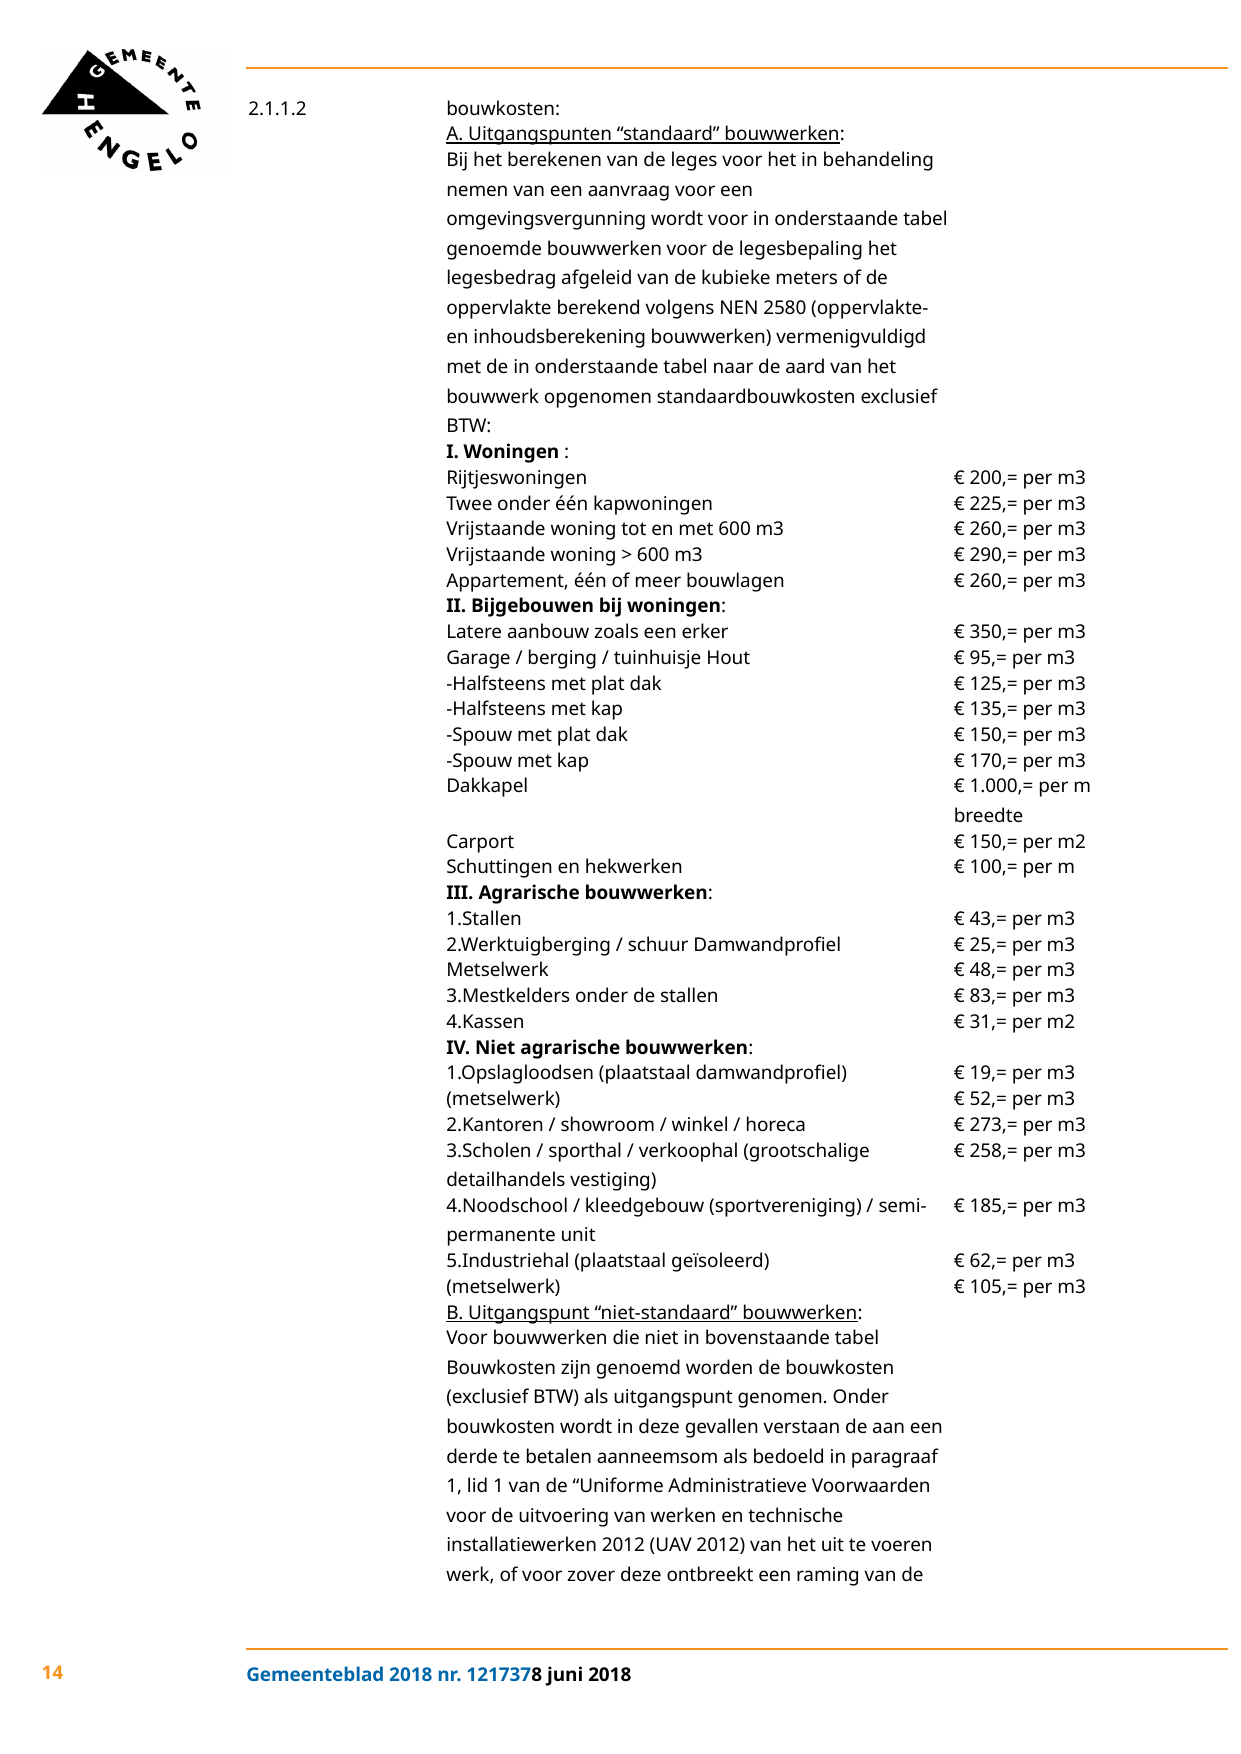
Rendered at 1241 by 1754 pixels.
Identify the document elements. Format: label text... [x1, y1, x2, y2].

table_cell [248, 721, 446, 747]
table_cell € 150,= per m2 [954, 828, 1152, 854]
table_cell Carport [446, 828, 954, 854]
table_cell [248, 1273, 446, 1299]
table_cell € 25,= per m3 [954, 931, 1152, 957]
table_cell [248, 1137, 446, 1192]
table_cell II. Bijgebouwen bij woningen: [446, 593, 954, 618]
table_cell [248, 747, 446, 773]
table_cell [248, 931, 446, 957]
table_cell III. Agrarische bouwwerken: [446, 880, 954, 905]
table_cell Voor bouwwerken die niet in bovenstaande tabel Bouwkosten zijn genoemd worden de bouwkosten (exclusief BTW) als uitgangspunt genomen. Onder bouwkosten wordt in deze gevallen verstaan de aan een derde te betalen aanneemsom als bedoeld in paragraaf 1, lid 1 van de “Uniforme Administratieve Voorwaarden voor de uitvoering van werken en technische installatiewerken 2012 (UAV 2012) van het uit te voeren werk, of voor zover deze ontbreekt een raming van de [446, 1325, 954, 1587]
table_cell € 350,= per m3 [954, 618, 1152, 644]
table_cell Vrijstaande woning > 600 m3 [446, 541, 954, 567]
table_cell € 100,= per m [954, 854, 1152, 879]
table_cell [248, 854, 446, 879]
table_cell [248, 696, 446, 721]
table_cell B. Uitgangspunt “niet-standaard” bouwwerken: [446, 1299, 954, 1324]
table_cell € 225,= per m3 [954, 490, 1152, 515]
table_cell -Spouw met plat dak [446, 721, 954, 747]
table_cell [248, 1299, 446, 1324]
table_cell € 105,= per m3 [954, 1273, 1152, 1299]
table_cell € 125,= per m3 [954, 670, 1152, 696]
table_cell -Halfsteens met plat dak [446, 670, 954, 696]
table_cell [248, 1060, 446, 1085]
table_cell [248, 670, 446, 696]
table_cell [954, 880, 1152, 905]
table_cell Garage / berging / tuinhuisje Hout [446, 644, 954, 670]
table_cell € 170,= per m3 [954, 747, 1152, 773]
table_cell [248, 957, 446, 982]
table_cell [248, 541, 446, 567]
table_cell Twee onder één kapwoningen [446, 490, 954, 515]
table_cell [248, 1248, 446, 1273]
picture [41, 47, 231, 172]
table_cell [248, 1325, 446, 1587]
table_cell [248, 880, 446, 905]
table_cell € 62,= per m3 [954, 1248, 1152, 1273]
table_cell [248, 644, 446, 670]
table_cell Bij het berekenen van de leges voor het in behandeling nemen van een aanvraag voor een omgevingsvergunning wordt voor in onderstaande tabel genoemde bouwwerken voor de legesbepaling het legesbedrag afgeleid van de kubieke meters of de oppervlakte berekend volgens NEN 2580 (oppervlakte- en inhoudsberekening bouwwerken) vermenigvuldigd met de in onderstaande tabel naar de aard van het bouwwerk opgenomen standaardbouwkosten exclusief BTW: [446, 146, 954, 438]
table_cell [954, 438, 1152, 464]
table_cell bouwkosten: [446, 95, 954, 121]
table_cell [954, 1299, 1152, 1324]
table_cell € 95,= per m3 [954, 644, 1152, 670]
table_cell 5.Industriehal (plaatstaal geïsoleerd) [446, 1248, 954, 1273]
table_cell 3.Mestkelders onder de stallen [446, 983, 954, 1008]
table_cell € 258,= per m3 [954, 1137, 1152, 1192]
table_cell € 19,= per m3 [954, 1060, 1152, 1085]
table_cell € 135,= per m3 [954, 696, 1152, 721]
table_cell Latere aanbouw zoals een erker [446, 618, 954, 644]
table_cell [248, 983, 446, 1008]
table_cell € 150,= per m3 [954, 721, 1152, 747]
table_cell 1.Stallen [446, 905, 954, 931]
table_cell [248, 593, 446, 618]
table_cell [248, 828, 446, 854]
table_cell Appartement, één of meer bouwlagen [446, 567, 954, 593]
table_cell Rijtjeswoningen [446, 464, 954, 490]
table_cell [248, 567, 446, 593]
table_cell € 1.000,= per m breedte [954, 773, 1152, 828]
table_cell [954, 95, 1152, 121]
table_cell IV. Niet agrarische bouwwerken: [446, 1034, 954, 1059]
table_cell [248, 773, 446, 828]
table_cell [248, 1192, 446, 1247]
table_cell [248, 438, 446, 464]
table_cell [954, 1325, 1152, 1587]
table_cell [248, 146, 446, 438]
table_cell -Spouw met kap [446, 747, 954, 773]
table_cell € 290,= per m3 [954, 541, 1152, 567]
table_cell [248, 1111, 446, 1137]
table_cell [954, 146, 1152, 438]
table_cell € 52,= per m3 [954, 1085, 1152, 1111]
table_cell € 83,= per m3 [954, 983, 1152, 1008]
table_cell Vrijstaande woning tot en met 600 m3 [446, 515, 954, 541]
table_cell 2.1.1.2 [248, 95, 446, 121]
table_cell [248, 905, 446, 931]
table_cell 2.Werktuigberging / schuur Damwandprofiel [446, 931, 954, 957]
table_cell € 260,= per m3 [954, 515, 1152, 541]
table_cell [248, 618, 446, 644]
table_cell € 48,= per m3 [954, 957, 1152, 982]
table_cell Schuttingen en hekwerken [446, 854, 954, 879]
table_cell [248, 515, 446, 541]
table_cell 4.Noodschool / kleedgebouw (sportvereniging) / semi-permanente unit [446, 1192, 954, 1247]
table_cell 1.Opslagloodsen (plaatstaal damwandprofiel) [446, 1060, 954, 1085]
table_cell [248, 1034, 446, 1059]
table_cell € 260,= per m3 [954, 567, 1152, 593]
table_cell 2.Kantoren / showroom / winkel / horeca [446, 1111, 954, 1137]
table_cell Dakkapel [446, 773, 954, 828]
table_cell € 200,= per m3 [954, 464, 1152, 490]
table_cell A. Uitgangspunten “standaard” bouwwerken: [446, 121, 954, 146]
table_cell I. Woningen : [446, 438, 954, 464]
table_cell -Halfsteens met kap [446, 696, 954, 721]
table_cell Metselwerk [446, 957, 954, 982]
table_cell [248, 1085, 446, 1111]
table_cell [248, 1008, 446, 1034]
table_cell € 43,= per m3 [954, 905, 1152, 931]
table_cell [248, 464, 446, 490]
table_cell [248, 121, 446, 146]
table_cell 4.Kassen [446, 1008, 954, 1034]
table_cell [248, 490, 446, 515]
table_cell € 31,= per m2 [954, 1008, 1152, 1034]
table_cell 3.Scholen / sporthal / verkoophal (grootschalige detailhandels vestiging) [446, 1137, 954, 1192]
table_cell [954, 1034, 1152, 1059]
table_cell (metselwerk) [446, 1085, 954, 1111]
table_cell (metselwerk) [446, 1273, 954, 1299]
table_cell € 185,= per m3 [954, 1192, 1152, 1247]
table_cell [954, 593, 1152, 618]
table_cell [954, 121, 1152, 146]
table_cell € 273,= per m3 [954, 1111, 1152, 1137]
